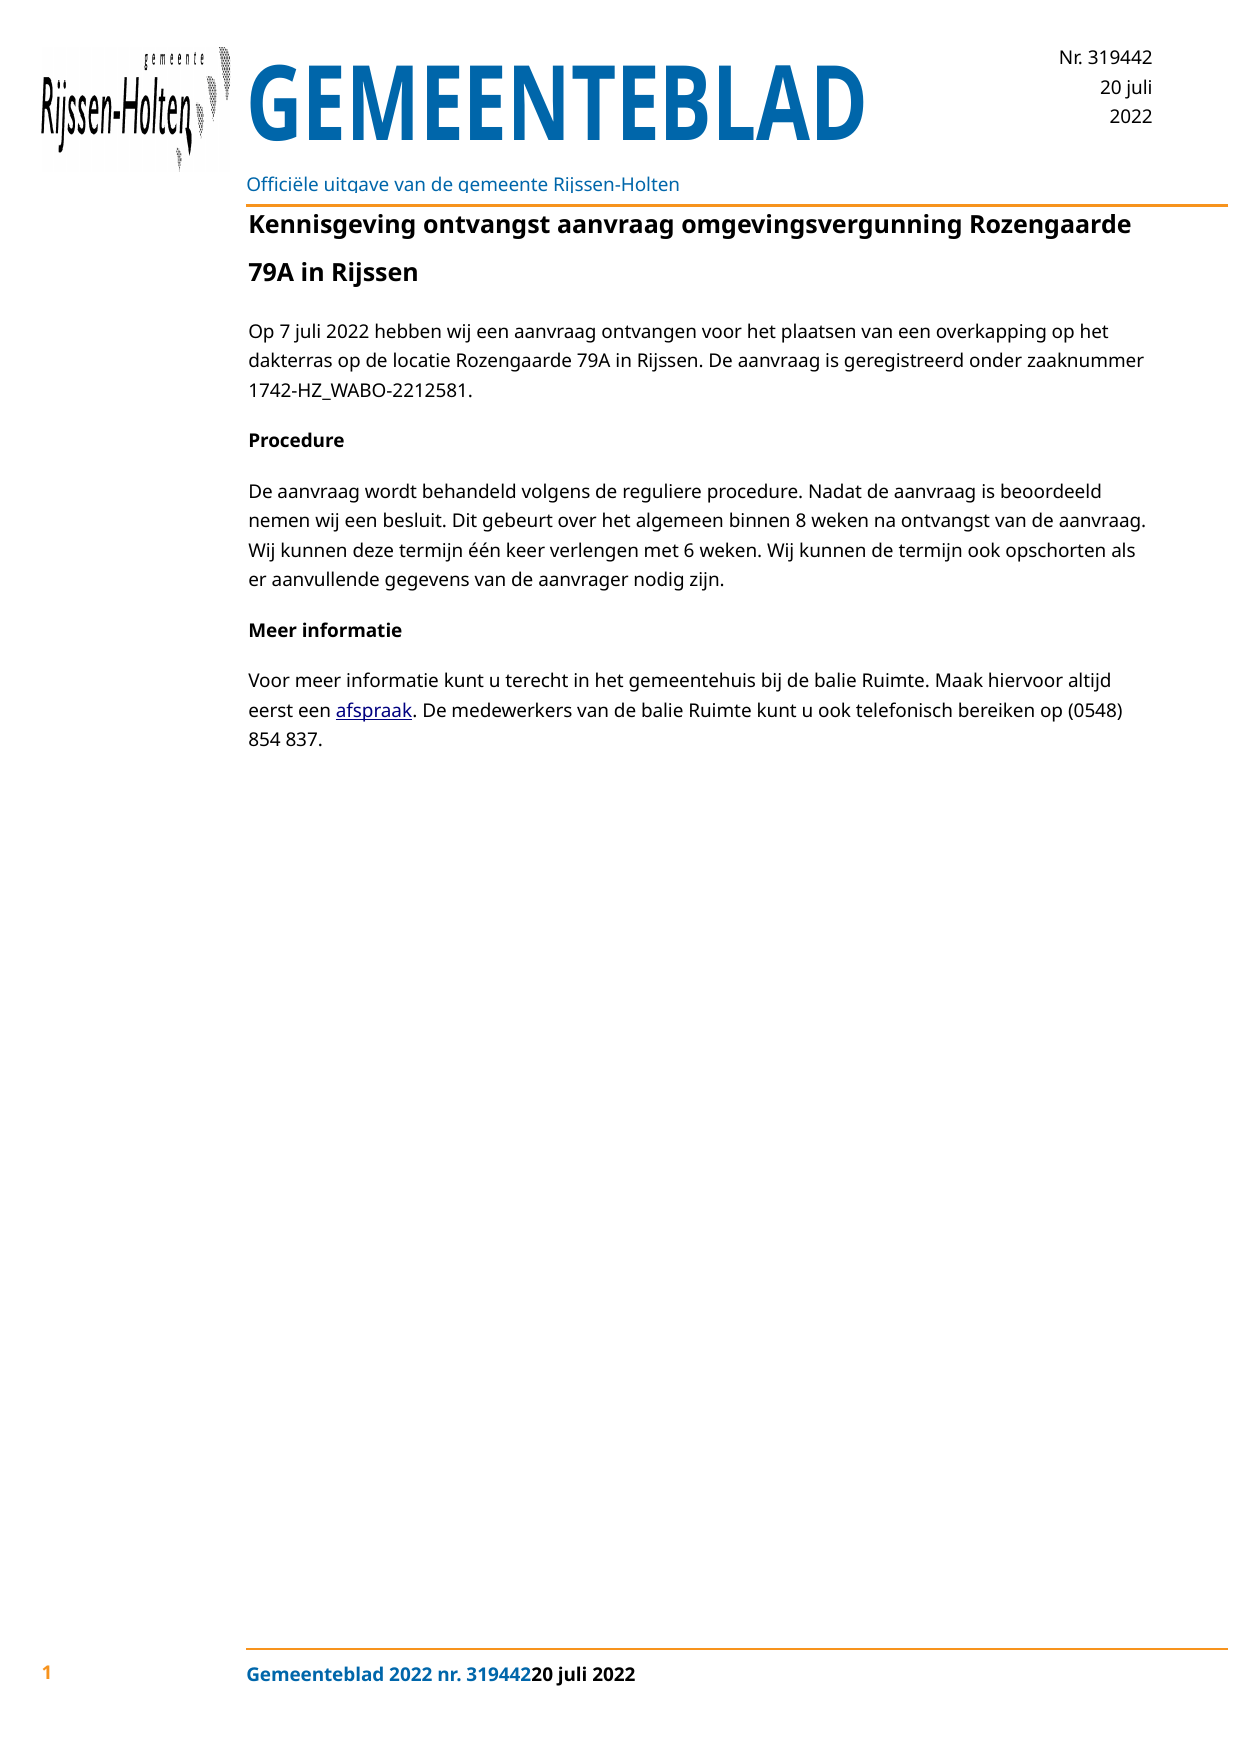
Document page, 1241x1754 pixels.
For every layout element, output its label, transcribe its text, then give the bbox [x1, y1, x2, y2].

text Op 7 juli 2022 hebben wij een aanvraag ontvangen voor het plaatsen van een overkapping op het dakterras op de locatie Rozengaarde 79A in Rijssen. De aanvraag is geregistreerd onder zaaknummer 1742-HZ_WABO-2212581. [248, 318, 1152, 403]
text Procedure [248, 427, 1152, 453]
text Voor meer informatie kunt u terecht in het gemeentehuis bij de balie Ruimte. Maak hiervoor altijd eerst een afspraak. De medewerkers van de balie Ruimte kunt u ook telefonisch bereiken op (0548) 854 837. [248, 667, 1152, 752]
picture [41, 47, 231, 172]
text Meer informatie [248, 617, 1152, 643]
text Kennisgeving ontvangst aanvraag omgevingsvergunning Rozengaarde 79A in Rijssen [248, 207, 1152, 288]
text De aanvraag wordt behandeld volgens de reguliere procedure. Nadat de aanvraag is beoordeeld nemen wij een besluit. Dit gebeurt over het algemeen binnen 8 weken na ontvangst van de aanvraag. Wij kunnen deze termijn één keer verlengen met 6 weken. Wij kunnen de termijn ook opschorten als er aanvullende gegevens van de aanvrager nodig zijn. [248, 478, 1152, 592]
